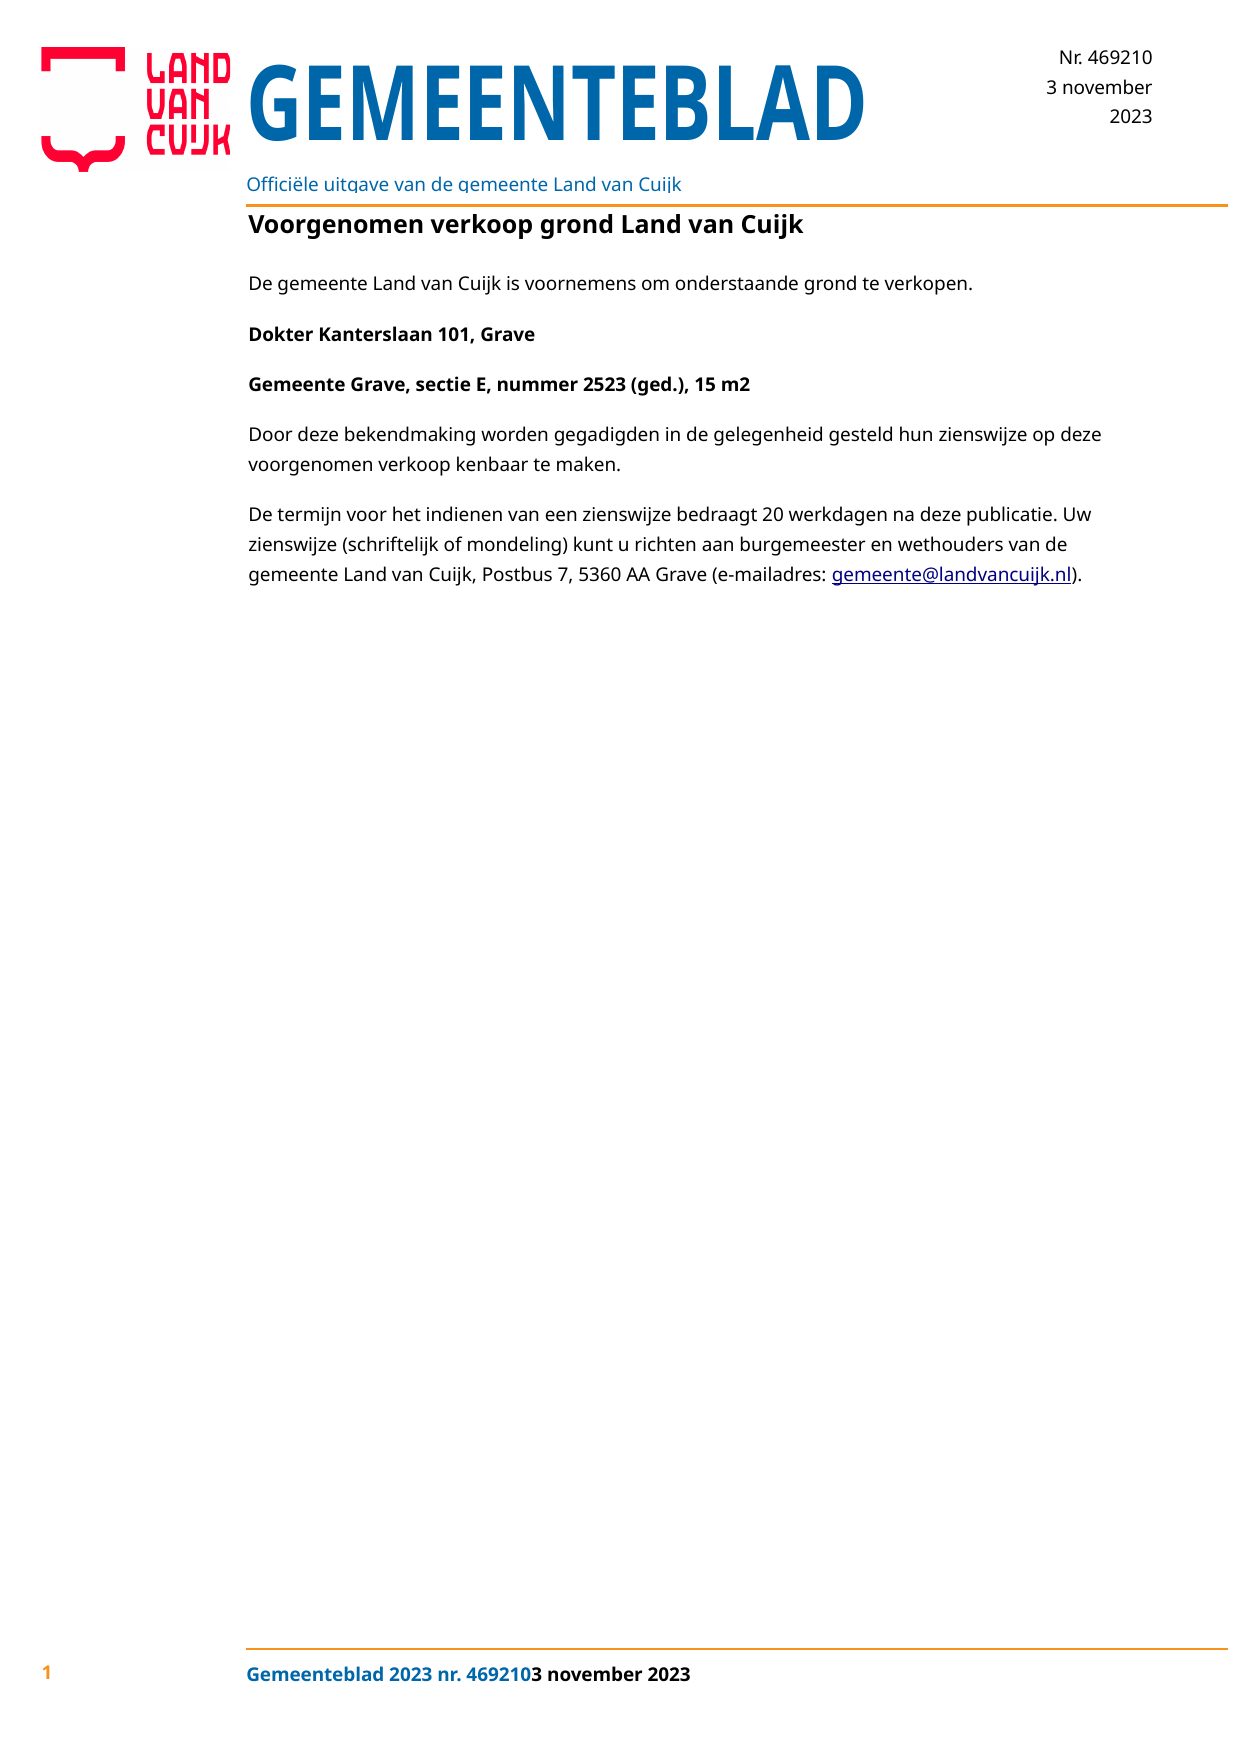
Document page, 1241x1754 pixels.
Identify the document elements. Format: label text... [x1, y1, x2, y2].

text De termijn voor het indienen van een zienswijze bedraagt 20 werkdagen na deze publicatie. Uw zienswijze (schriftelijk of mondeling) kunt u richten aan burgemeester en wethouders van de gemeente Land van Cuijk, Postbus 7, 5360 AA Grave (e-mailadres: gemeente@landvancuijk.nl). [248, 502, 1152, 586]
text Gemeente Grave, sectie E, nummer 2523 (ged.), 15 m2 [248, 371, 1152, 397]
text Dokter Kanterslaan 101, Grave [248, 321, 1152, 346]
picture [41, 47, 231, 172]
text Voorgenomen verkoop grond Land van Cuijk [248, 207, 1152, 241]
text Door deze bekendmaking worden gegadigden in de gelegenheid gesteld hun zienswijze op deze voorgenomen verkoop kenbaar te maken. [248, 422, 1152, 477]
text De gemeente Land van Cuijk is voornemens om onderstaande grond te verkopen. [248, 270, 1152, 296]
